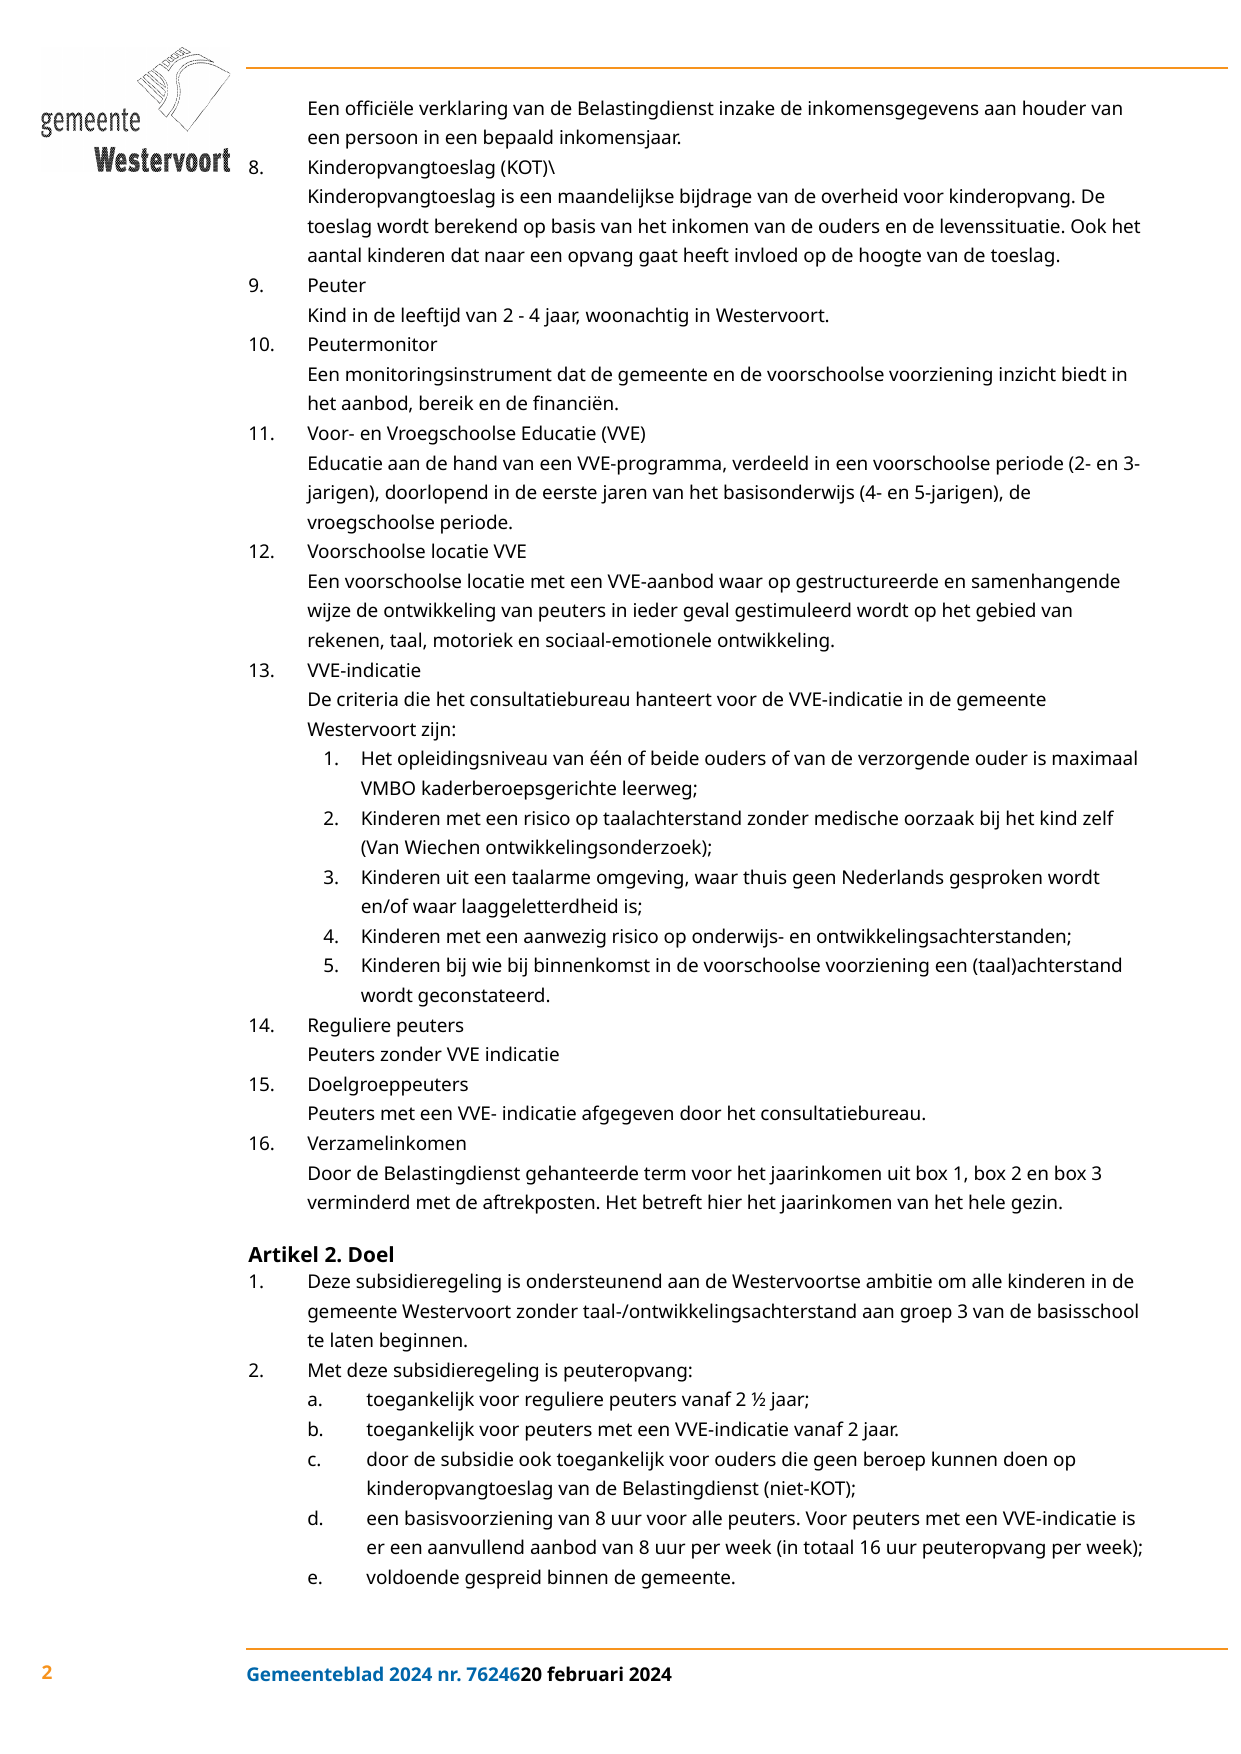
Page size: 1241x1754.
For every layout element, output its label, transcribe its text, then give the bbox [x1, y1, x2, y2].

list Kind in de leeftijd van 2 - 4 jaar, woonachtig in Westervoort. [248, 302, 1152, 328]
list Peutermonitor [248, 331, 1152, 357]
list toegankelijk voor reguliere peuters vanaf 2 ½ jaar; [307, 1387, 1152, 1412]
list Voorschoolse locatie VVE [248, 538, 1152, 564]
list Het opleidingsniveau van één of beide ouders of van de verzorgende ouder is maximaal VMBO kaderberoepsgerichte leerweg; [323, 746, 1152, 801]
list Door de Belastingdienst gehanteerde term voor het jaarinkomen uit box 1, box 2 en box 3 verminderd met de aftrekposten. Het betreft hier het jaarinkomen van het hele gezin. [248, 1160, 1152, 1215]
list Kinderen met een risico op taalachterstand zonder medische oorzaak bij het kind zelf (Van Wiechen ontwikkelingsonderzoek); [323, 805, 1152, 860]
list Reguliere peuters [248, 1012, 1152, 1038]
text Artikel 2. Doel [248, 1240, 1152, 1268]
list Deze subsidieregeling is ondersteunend aan de Westervoortse ambitie om alle kinderen in de gemeente Westervoort zonder taal-/ontwikkelingsachterstand aan groep 3 van de basisschool te laten beginnen. [248, 1268, 1152, 1353]
list door de subsidie ook toegankelijk voor ouders die geen beroep kunnen doen op kinderopvangtoeslag van de Belastingdienst (niet-KOT); [307, 1446, 1152, 1501]
list Peuter [248, 272, 1152, 298]
picture [41, 47, 231, 172]
list Een monitoringsinstrument dat de gemeente en de voorschoolse voorziening inzicht biedt in het aanbod, bereik en de financiën. [248, 361, 1152, 416]
list Peuters met een VVE- indicatie afgegeven door het consultatiebureau. [248, 1101, 1152, 1126]
list Voor- en Vroegschoolse Educatie (VVE) [248, 420, 1152, 446]
list een basisvoorziening van 8 uur voor alle peuters. Voor peuters met een VVE-indicatie is er een aanvullend aanbod van 8 uur per week (in totaal 16 uur peuteropvang per week); [307, 1505, 1152, 1560]
list Kinderopvangtoeslag is een maandelijkse bijdrage van de overheid voor kinderopvang. De toeslag wordt berekend op basis van het inkomen van de ouders en de levenssituatie. Ook het aantal kinderen dat naar een opvang gaat heeft invloed op de hoogte van de toeslag. [248, 183, 1152, 268]
list Doelgroeppeuters [248, 1071, 1152, 1097]
list toegankelijk voor peuters met een VVE-indicatie vanaf 2 jaar. [307, 1416, 1152, 1442]
list VVE-indicatie [248, 657, 1152, 683]
list Kinderen met een aanwezig risico op onderwijs- en ontwikkelingsachterstanden; [323, 923, 1152, 949]
list Educatie aan de hand van een VVE-programma, verdeeld in een voorschoolse periode (2- en 3-jarigen), doorlopend in de eerste jaren van het basisonderwijs (4- en 5-jarigen), de vroegschoolse periode. [248, 450, 1152, 535]
list Kinderen uit een taalarme omgeving, waar thuis geen Nederlands gesproken wordt en/of waar laaggeletterdheid is; [323, 864, 1152, 919]
list Peuters zonder VVE indicatie [248, 1041, 1152, 1067]
list Kinderen bij wie bij binnenkomst in de voorschoolse voorziening een (taal)achterstand wordt geconstateerd. [323, 953, 1152, 1008]
list Verzamelinkomen [248, 1130, 1152, 1156]
list Een officiële verklaring van de Belastingdienst inzake de inkomensgegevens aan houder van een persoon in een bepaald inkomensjaar. [248, 95, 1152, 150]
list Met deze subsidieregeling is peuteropvang: [248, 1357, 1152, 1383]
list voldoende gespreid binnen de gemeente. [307, 1564, 1152, 1590]
list Kinderopvangtoeslag (KOT)\ [248, 154, 1152, 180]
list Een voorschoolse locatie met een VVE-aanbod waar op gestructureerde en samenhangende wijze de ontwikkeling van peuters in ieder geval gestimuleerd wordt op het gebied van rekenen, taal, motoriek en sociaal-emotionele ontwikkeling. [248, 568, 1152, 653]
list De criteria die het consultatiebureau hanteert voor de VVE-indicatie in de gemeente Westervoort zijn: [248, 686, 1152, 742]
